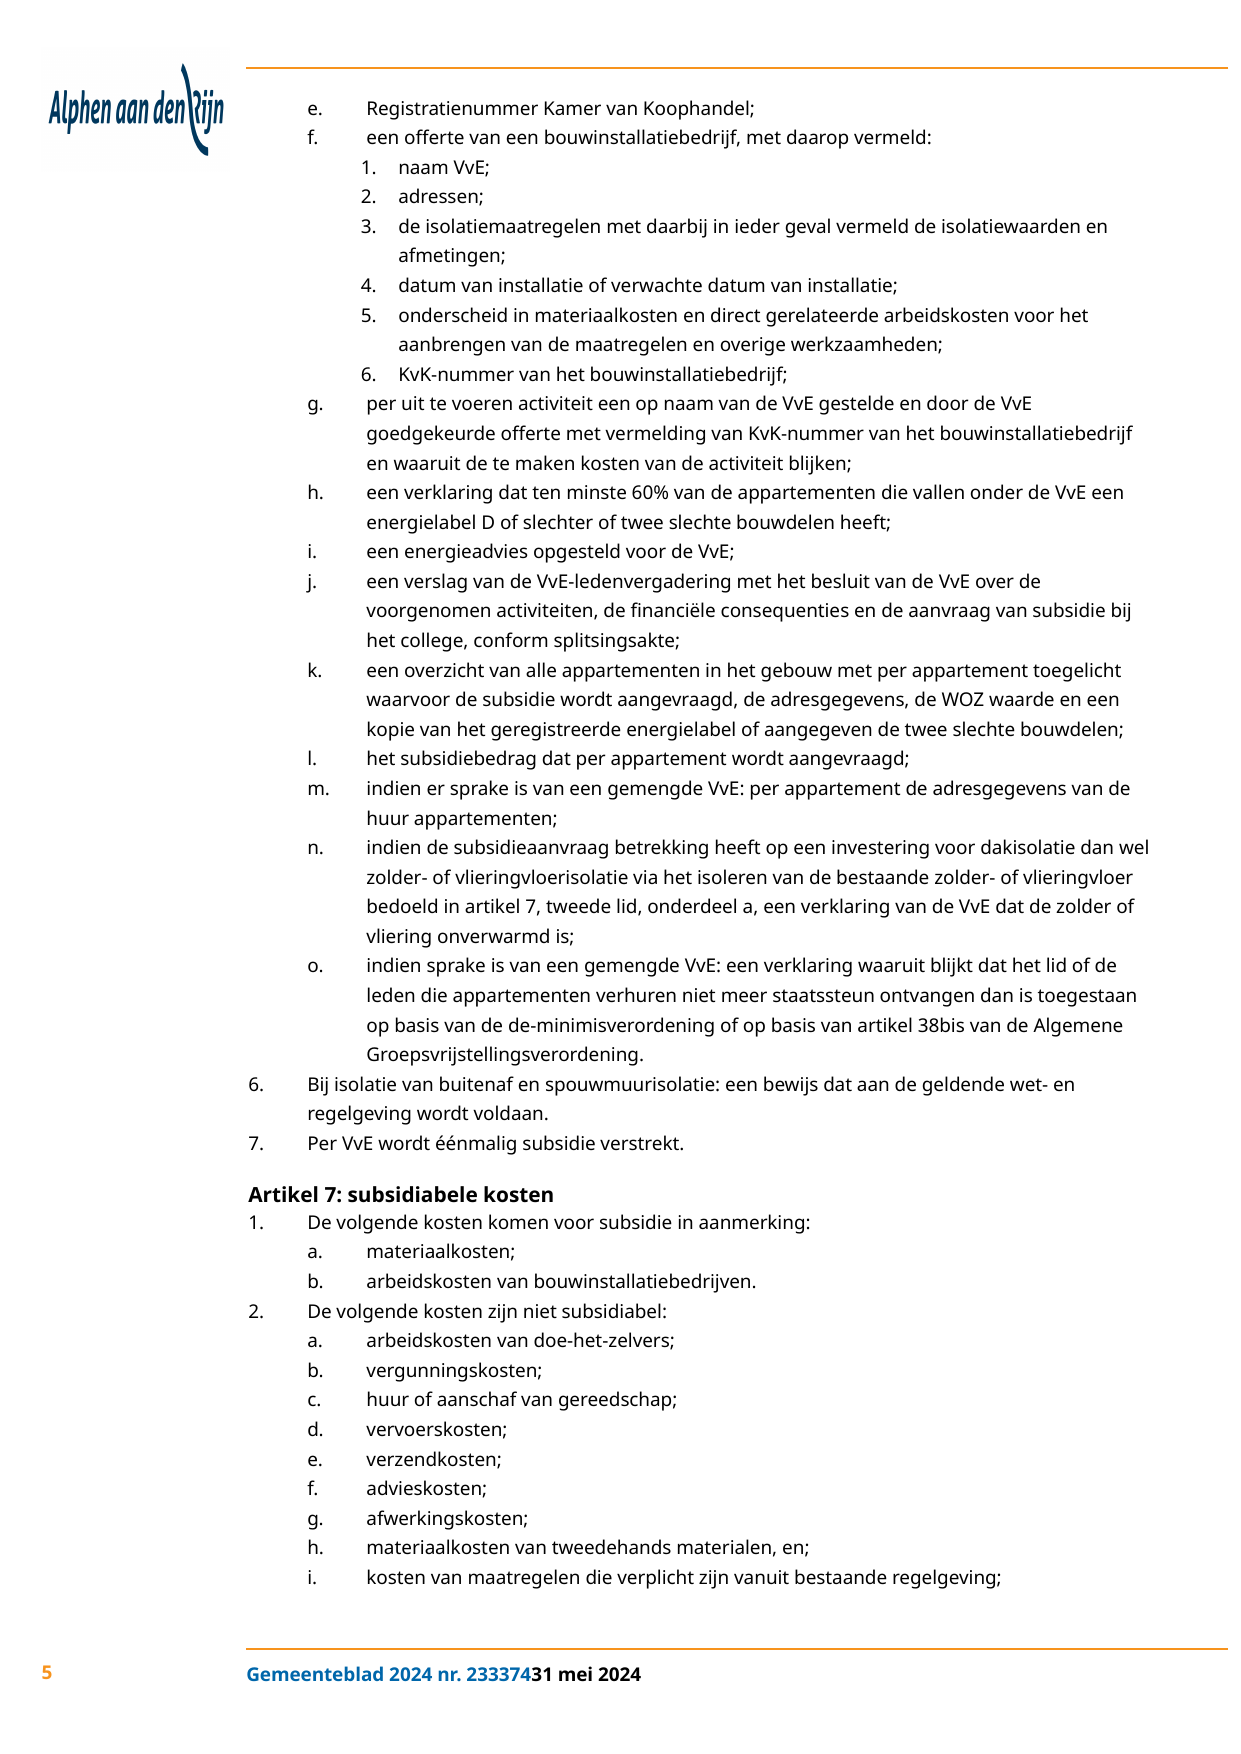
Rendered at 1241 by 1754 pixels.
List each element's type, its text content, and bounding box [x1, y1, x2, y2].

picture [41, 47, 231, 172]
list Bij isolatie van buitenaf en spouwmuurisolatie: een bewijs dat aan de geldende wet- en regelgeving wordt voldaan. [248, 1071, 1152, 1126]
list indien er sprake is van een gemengde VvE: per appartement de adresgegevens van de huur appartementen; [307, 775, 1152, 831]
list materiaalkosten van tweedehands materialen, en; [307, 1534, 1152, 1560]
list naam VvE; [361, 154, 1152, 180]
list vergunningskosten; [307, 1357, 1152, 1383]
list KvK-nummer van het bouwinstallatiebedrijf; [361, 361, 1152, 387]
list per uit te voeren activiteit een op naam van de VvE gestelde en door de VvE goedgekeurde offerte met vermelding van KvK-nummer van het bouwinstallatiebedrijf en waaruit de te maken kosten van de activiteit blijken; [307, 391, 1152, 476]
list een energieadvies opgesteld voor de VvE; [307, 538, 1152, 564]
list een verklaring dat ten minste 60% van de appartementen die vallen onder de VvE een energielabel D of slechter of twee slechte bouwdelen heeft; [307, 479, 1152, 535]
list De volgende kosten zijn niet subsidiabel: [248, 1298, 1152, 1323]
list datum van installatie of verwachte datum van installatie; [361, 272, 1152, 298]
list een offerte van een bouwinstallatiebedrijf, met daarop vermeld: [307, 124, 1152, 150]
list huur of aanschaf van gereedschap; [307, 1387, 1152, 1412]
list materiaalkosten; [307, 1239, 1152, 1264]
list vervoerskosten; [307, 1416, 1152, 1442]
list De volgende kosten komen voor subsidie in aanmerking: [248, 1209, 1152, 1235]
list een overzicht van alle appartementen in het gebouw met per appartement toegelicht waarvoor de subsidie wordt aangevraagd, de adresgegevens, de WOZ waarde en een kopie van het geregistreerde energielabel of aangegeven de twee slechte bouwdelen; [307, 657, 1152, 742]
list Registratienummer Kamer van Koophandel; [307, 95, 1152, 121]
list onderscheid in materiaalkosten en direct gerelateerde arbeidskosten voor het aanbrengen van de maatregelen en overige werkzaamheden; [361, 302, 1152, 357]
list Per VvE wordt éénmalig subsidie verstrekt. [248, 1130, 1152, 1156]
list advieskosten; [307, 1475, 1152, 1501]
text Artikel 7: subsidiabele kosten [248, 1181, 1152, 1209]
list arbeidskosten van bouwinstallatiebedrijven. [307, 1268, 1152, 1294]
list afwerkingskosten; [307, 1505, 1152, 1531]
list indien sprake is van een gemengde VvE: een verklaring waaruit blijkt dat het lid of de leden die appartementen verhuren niet meer staatssteun ontvangen dan is toegestaan op basis van de de-minimisverordening of op basis van artikel 38bis van de Algemene Groepsvrijstellingsverordening. [307, 953, 1152, 1067]
list adressen; [361, 183, 1152, 209]
list een verslag van de VvE-ledenvergadering met het besluit van de VvE over de voorgenomen activiteiten, de financiële consequenties en de aanvraag van subsidie bij het college, conform splitsingsakte; [307, 568, 1152, 653]
list het subsidiebedrag dat per appartement wordt aangevraagd; [307, 746, 1152, 771]
list indien de subsidieaanvraag betrekking heeft op een investering voor dakisolatie dan wel zolder- of vlieringvloerisolatie via het isoleren van de bestaande zolder- of vlieringvloer bedoeld in artikel 7, tweede lid, onderdeel a, een verklaring van de VvE dat de zolder of vliering onverwarmd is; [307, 834, 1152, 949]
list kosten van maatregelen die verplicht zijn vanuit bestaande regelgeving; [307, 1564, 1152, 1590]
list verzendkosten; [307, 1446, 1152, 1471]
list de isolatiemaatregelen met daarbij in ieder geval vermeld de isolatiewaarden en afmetingen; [361, 213, 1152, 268]
list arbeidskosten van doe-het-zelvers; [307, 1327, 1152, 1353]
